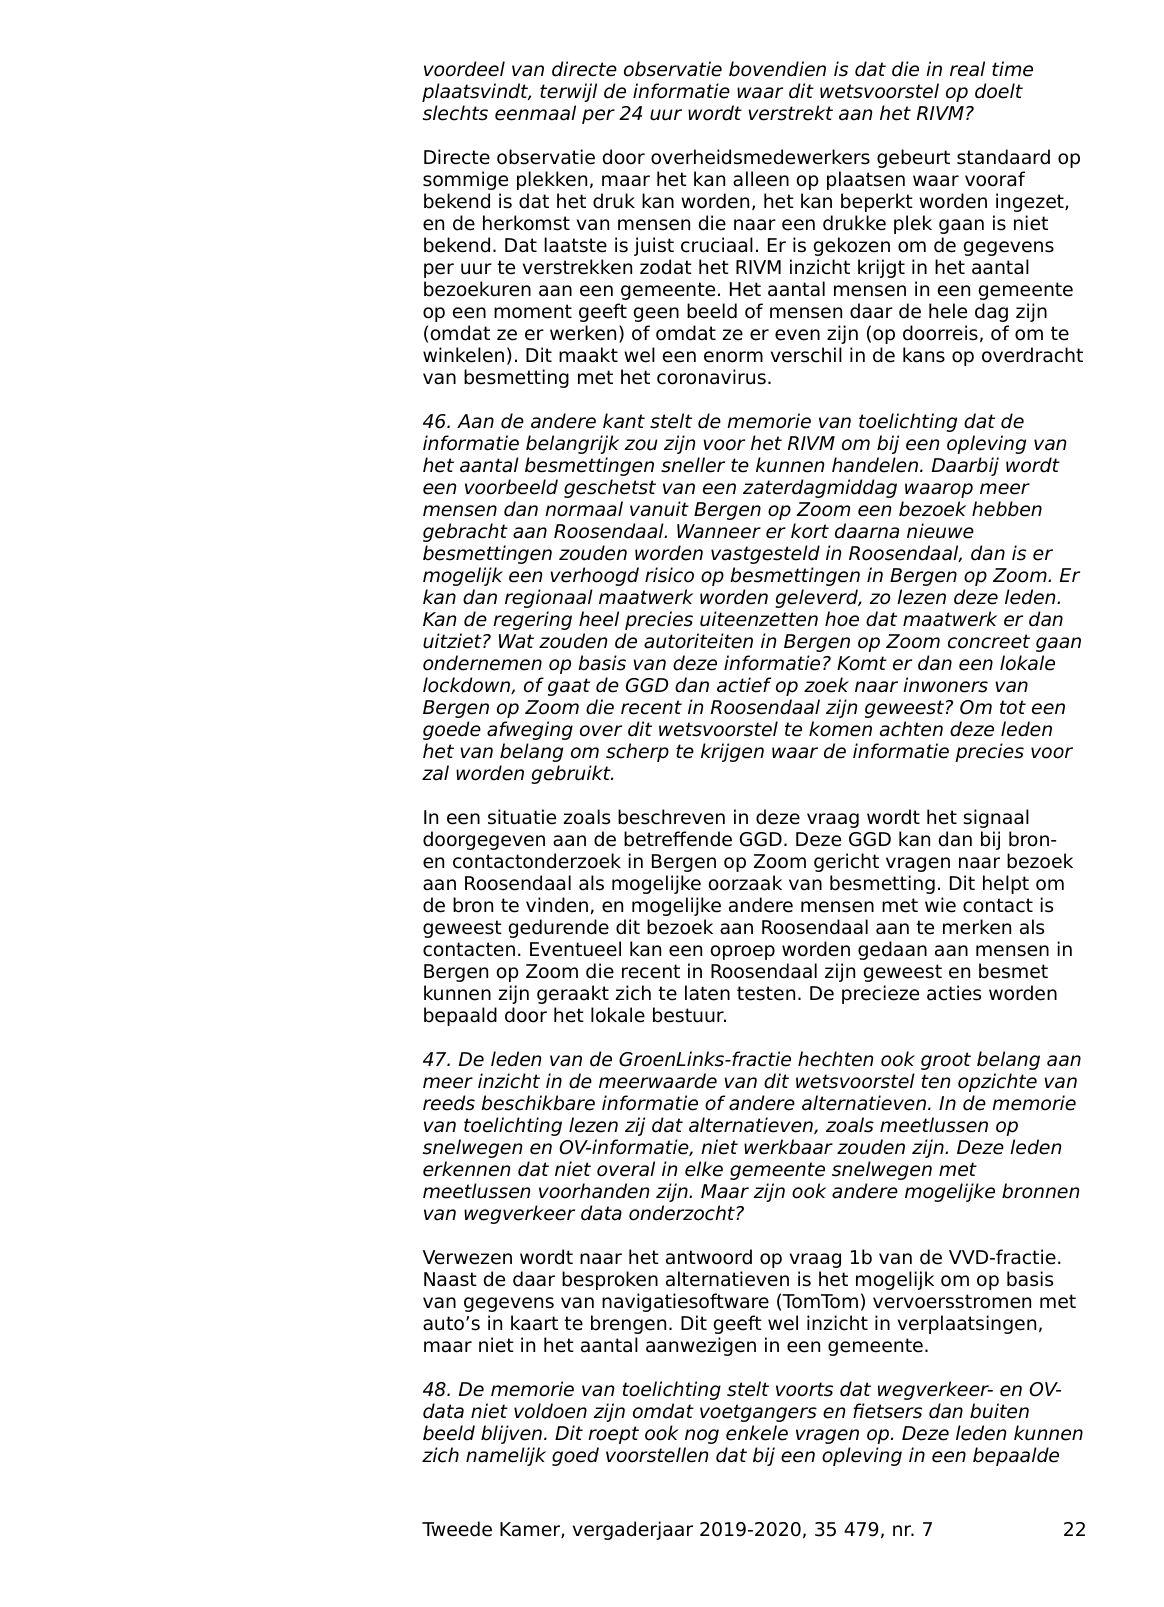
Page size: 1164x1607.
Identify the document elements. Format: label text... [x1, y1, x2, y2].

text 47. De leden van de GroenLinks-fractie hechten ook groot belang aan meer inzicht in de meerwaarde van dit wetsvoorstel ten opzichte van reeds beschikbare informatie of andere alternatieven. In de memorie van toelichting lezen zij dat alternatieven, zoals meetlussen op snelwegen en OV-informatie, niet werkbaar zouden zijn. Deze leden erkennen dat niet overal in elke gemeente snelwegen met meetlussen voorhanden zijn. Maar zijn ook andere mogelijke bronnen van wegverkeer data onderzocht? [422, 1049, 1087, 1225]
text Directe observatie door overheidsmedewerkers gebeurt standaard op sommige plekken, maar het kan alleen op plaatsen waar vooraf bekend is dat het druk kan worden, het kan beperkt worden ingezet, en de herkomst van mensen die naar een drukke plek gaan is niet bekend. Dat laatste is juist cruciaal. Er is gekozen om de gegevens per uur te verstrekken zodat het RIVM inzicht krijgt in het aantal bezoekuren aan een gemeente. Het aantal mensen in een gemeente op een moment geeft geen beeld of mensen daar de hele dag zijn (omdat ze er werken) of omdat ze er even zijn (op doorreis, of om te winkelen). Dit maakt wel een enorm verschil in de kans op overdracht van besmetting met het coronavirus. [422, 147, 1087, 389]
text 48. De memorie van toelichting stelt voorts dat wegverkeer- en OV-data niet voldoen zijn omdat voetgangers en fietsers dan buiten beeld blijven. Dit roept ook nog enkele vragen op. Deze leden kunnen zich namelijk goed voorstellen dat bij een opleving in een bepaalde [422, 1379, 1087, 1467]
text voordeel van directe observatie bovendien is dat die in real time plaatsvindt, terwijl de informatie waar dit wetsvoorstel op doelt slechts eenmaal per 24 uur wordt verstrekt aan het RIVM? [422, 59, 1087, 125]
text Verwezen wordt naar het antwoord op vraag 1b van de VVD-fractie. Naast de daar besproken alternatieven is het mogelijk om op basis van gegevens van navigatiesoftware (TomTom) vervoersstromen met auto’s in kaart te brengen. Dit geeft wel inzicht in verplaatsingen, maar niet in het aantal aanwezigen in een gemeente. [422, 1247, 1087, 1357]
text In een situatie zoals beschreven in deze vraag wordt het signaal doorgegeven aan de betreffende GGD. Deze GGD kan dan bij bron- en contactonderzoek in Bergen op Zoom gericht vragen naar bezoek aan Roosendaal als mogelijke oorzaak van besmetting. Dit helpt om de bron te vinden, en mogelijke andere mensen met wie contact is geweest gedurende dit bezoek aan Roosendaal aan te merken als contacten. Eventueel kan een oproep worden gedaan aan mensen in Bergen op Zoom die recent in Roosendaal zijn geweest en besmet kunnen zijn geraakt zich te laten testen. De precieze acties worden bepaald door het lokale bestuur. [422, 807, 1087, 1027]
text 46. Aan de andere kant stelt de memorie van toelichting dat de informatie belangrijk zou zijn voor het RIVM om bij een opleving van het aantal besmettingen sneller te kunnen handelen. Daarbij wordt een voorbeeld geschetst van een zaterdagmiddag waarop meer mensen dan normaal vanuit Bergen op Zoom een bezoek hebben gebracht aan Roosendaal. Wanneer er kort daarna nieuwe besmettingen zouden worden vastgesteld in Roosendaal, dan is er mogelijk een verhoogd risico op besmettingen in Bergen op Zoom. Er kan dan regionaal maatwerk worden geleverd, zo lezen deze leden. Kan de regering heel precies uiteenzetten hoe dat maatwerk er dan uitziet? Wat zouden de autoriteiten in Bergen op Zoom concreet gaan ondernemen op basis van deze informatie? Komt er dan een lokale lockdown, of gaat de GGD dan actief op zoek naar inwoners van Bergen op Zoom die recent in Roosendaal zijn geweest? Om tot een goede afweging over dit wetsvoorstel te komen achten deze leden het van belang om scherp te krijgen waar de informatie precies voor zal worden gebruikt. [422, 411, 1087, 785]
